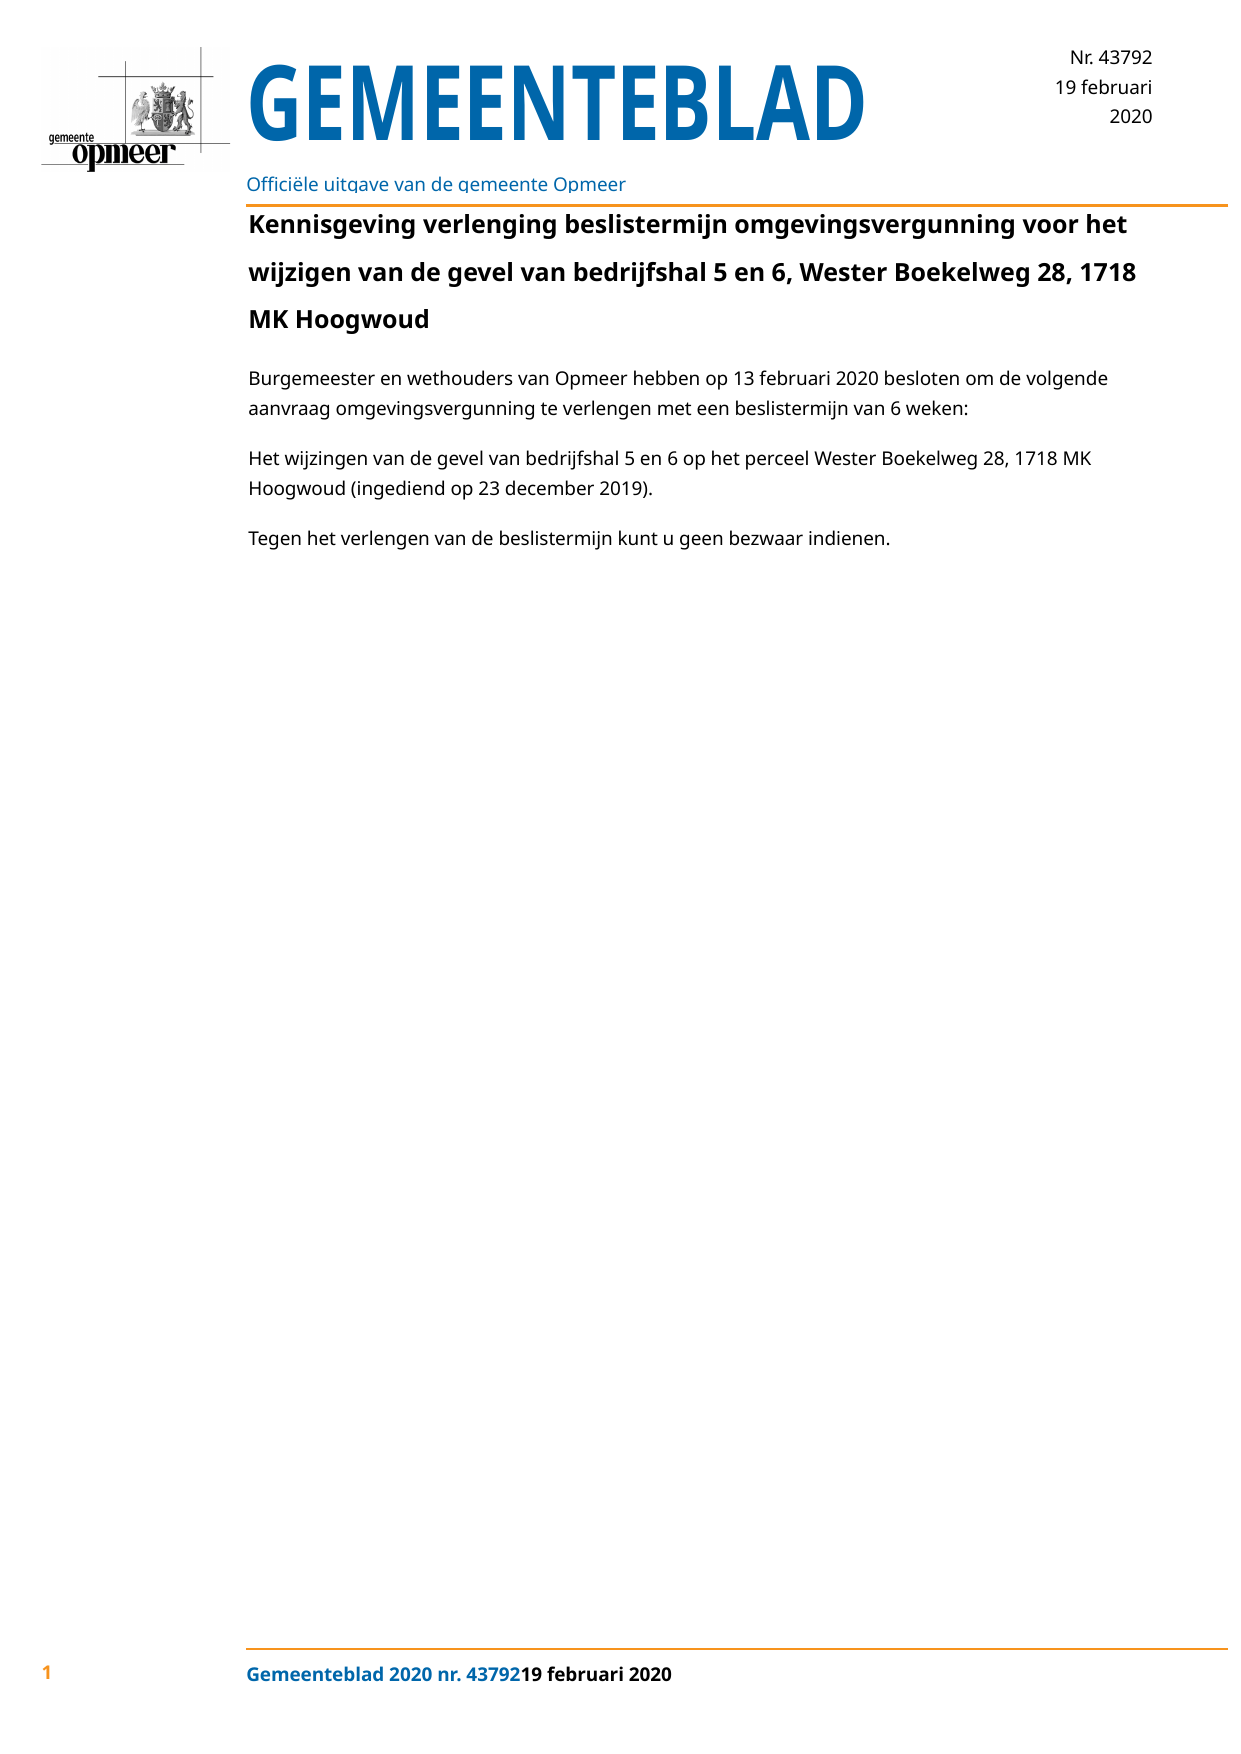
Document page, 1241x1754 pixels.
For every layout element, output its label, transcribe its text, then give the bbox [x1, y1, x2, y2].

text Tegen het verlengen van de beslistermijn kunt u geen bezwaar indienen. [248, 526, 1152, 551]
picture [41, 47, 231, 172]
text Het wijzingen van de gevel van bedrijfshal 5 en 6 op het perceel Wester Boekelweg 28, 1718 MK Hoogwoud (ingediend op 23 december 2019). [248, 446, 1152, 501]
text Burgemeester en wethouders van Opmeer hebben op 13 februari 2020 besloten om de volgende aanvraag omgevingsvergunning te verlengen met een beslistermijn van 6 weken: [248, 366, 1152, 421]
text Kennisgeving verlenging beslistermijn omgevingsvergunning voor het wijzigen van de gevel van bedrijfshal 5 en 6, Wester Boekelweg 28, 1718 MK Hoogwoud [248, 207, 1152, 336]
